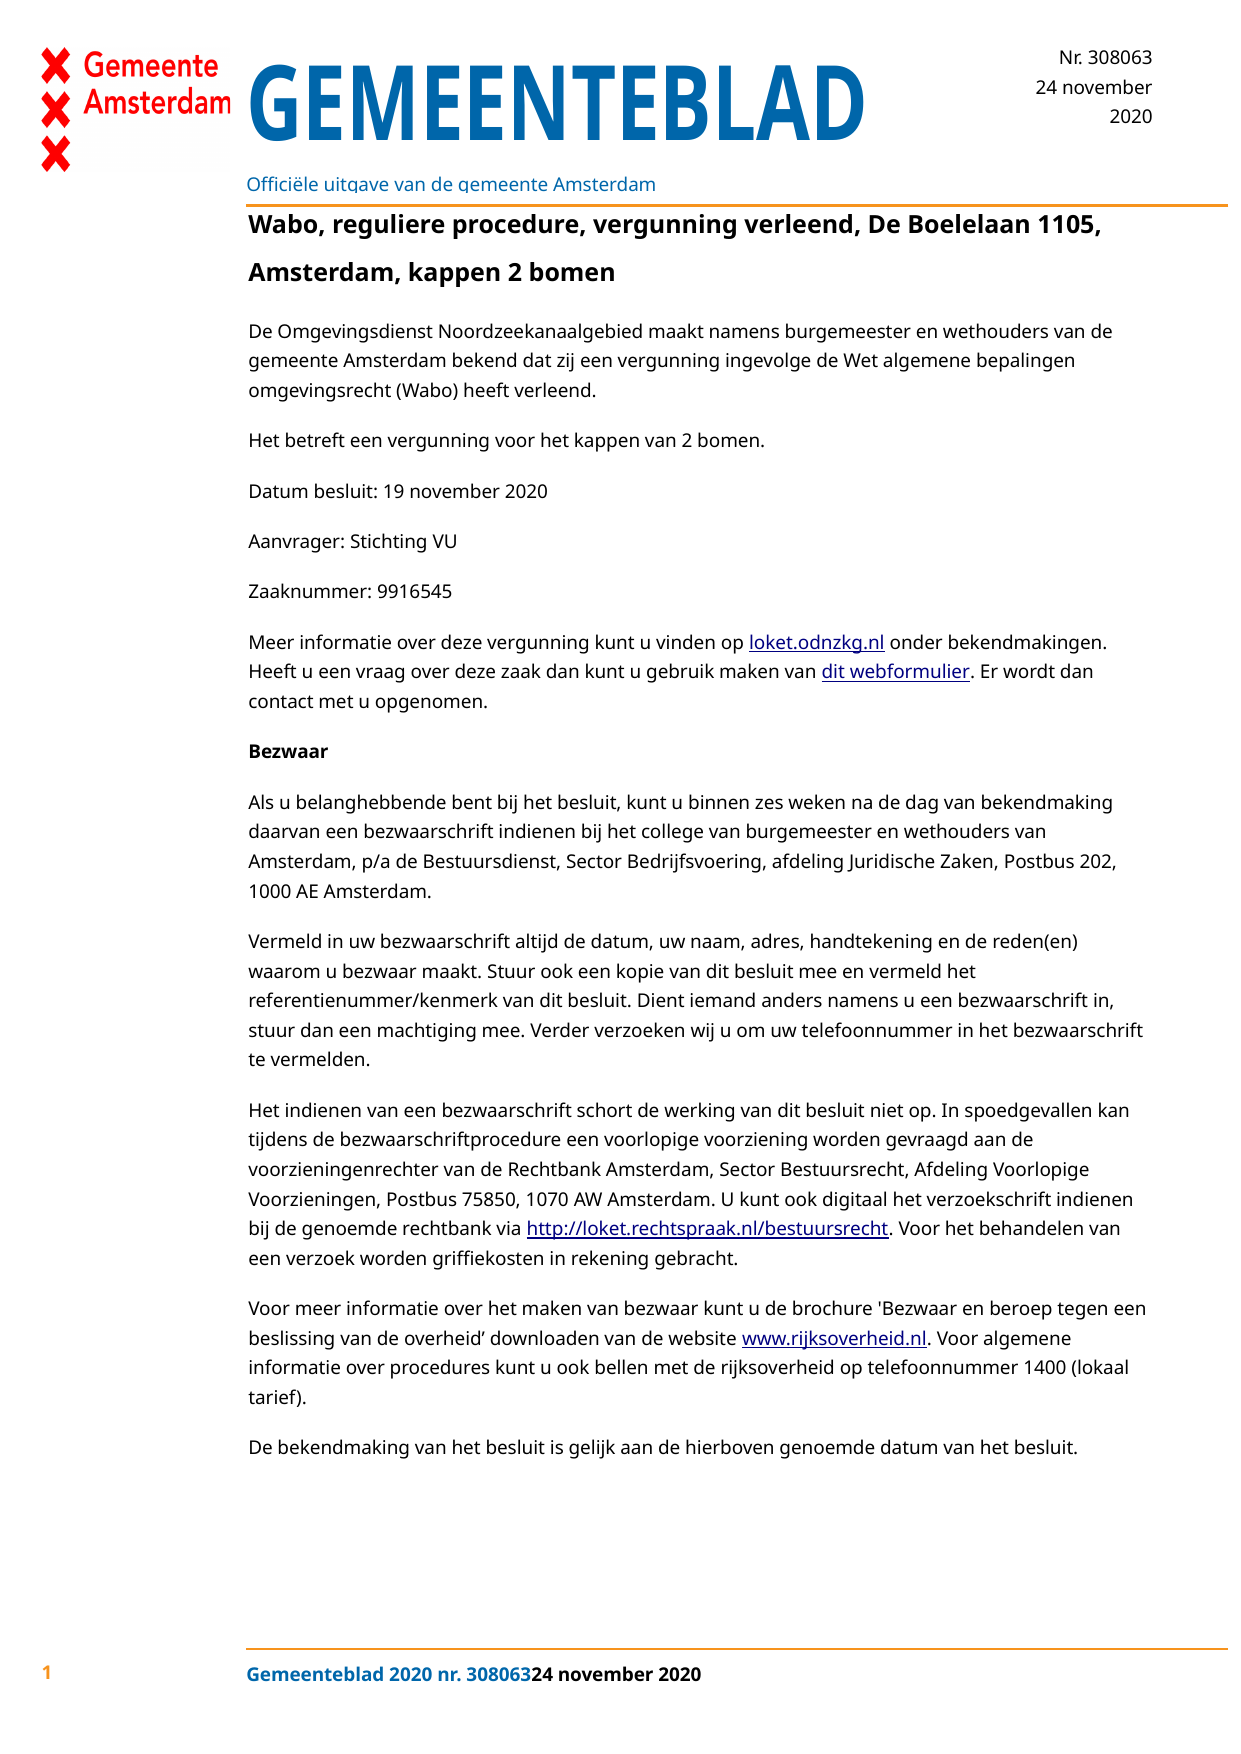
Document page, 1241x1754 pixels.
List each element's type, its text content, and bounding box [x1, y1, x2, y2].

text De Omgevingsdienst Noordzeekanaalgebied maakt namens burgemeester en wethouders van de gemeente Amsterdam bekend dat zij een vergunning ingevolge de Wet algemene bepalingen omgevingsrecht (Wabo) heeft verleend. [248, 318, 1152, 403]
text Wabo, reguliere procedure, vergunning verleend, De Boelelaan 1105, Amsterdam, kappen 2 bomen [248, 207, 1152, 288]
text Aanvrager: Stichting VU [248, 528, 1152, 554]
text Bezwaar [248, 739, 1152, 764]
text De bekendmaking van het besluit is gelijk aan de hierboven genoemde datum van het besluit. [248, 1434, 1152, 1460]
text Datum besluit: 19 november 2020 [248, 478, 1152, 504]
text Meer informatie over deze vergunning kunt u vinden op loket.odnzkg.nl onder bekendmakingen. Heeft u een vraag over deze zaak dan kunt u gebruik maken van dit webformulier. Er wordt dan contact met u opgenomen. [248, 629, 1152, 714]
text Het indienen van een bezwaarschrift schort de werking van dit besluit niet op. In spoedgevallen kan tijdens de bezwaarschriftprocedure een voorlopige voorziening worden gevraagd aan de voorzieningenrechter van de Rechtbank Amsterdam, Sector Bestuursrecht, Afdeling Voorlopige Voorzieningen, Postbus 75850, 1070 AW Amsterdam. U kunt ook digitaal het verzoekschrift indienen bij de genoemde rechtbank via http://loket.rechtspraak.nl/bestuursrecht. Voor het behandelen van een verzoek worden griffiekosten in rekening gebracht. [248, 1097, 1152, 1271]
text Voor meer informatie over het maken van bezwaar kunt u de brochure 'Bezwaar en beroep tegen een beslissing van de overheid’ downloaden van de website www.rijksoverheid.nl. Voor algemene informatie over procedures kunt u ook bellen met de rijksoverheid op telefoonnummer 1400 (lokaal tarief). [248, 1295, 1152, 1410]
text Vermeld in uw bezwaarschrift altijd de datum, uw naam, adres, handtekening en de reden(en) waarom u bezwaar maakt. Stuur ook een kopie van dit besluit mee en vermeld het referentienummer/kenmerk van dit besluit. Dient iemand anders namens u een bezwaarschrift in, stuur dan een machtiging mee. Verder verzoeken wij u om uw telefoonnummer in het bezwaarschrift te vermelden. [248, 928, 1152, 1072]
text Zaaknummer: 9916545 [248, 579, 1152, 604]
text Het betreft een vergunning voor het kappen van 2 bomen. [248, 427, 1152, 453]
picture [41, 47, 231, 172]
text Als u belanghebbende bent bij het besluit, kunt u binnen zes weken na de dag van bekendmaking daarvan een bezwaarschrift indienen bij het college van burgemeester en wethouders van Amsterdam, p/a de Bestuursdienst, Sector Bedrijfsvoering, afdeling Juridische Zaken, Postbus 202, 1000 AE Amsterdam. [248, 789, 1152, 904]
